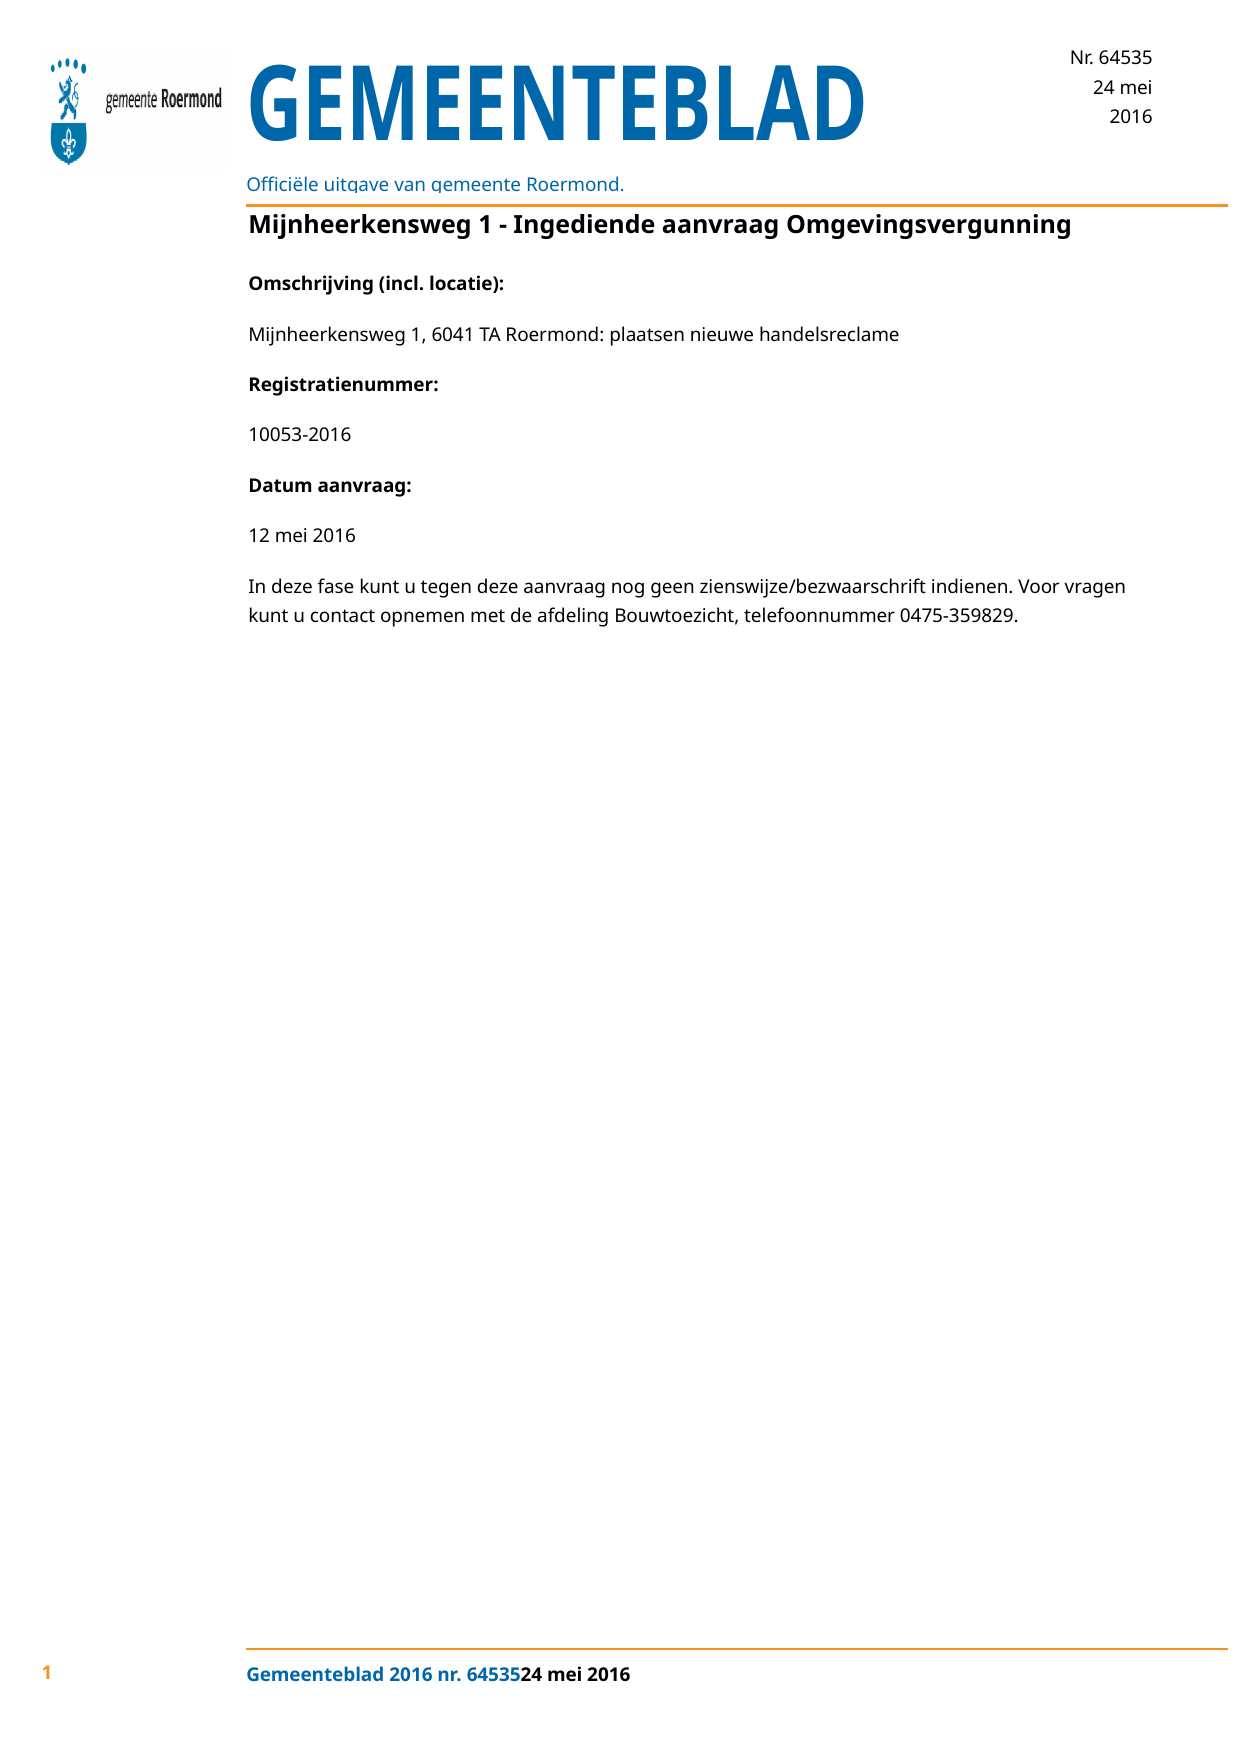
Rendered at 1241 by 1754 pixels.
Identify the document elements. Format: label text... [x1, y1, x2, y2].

text Omschrijving (incl. locatie): [248, 270, 1152, 296]
text 10053-2016 [248, 422, 1152, 447]
text In deze fase kunt u tegen deze aanvraag nog geen zienswijze/bezwaarschrift indienen. Voor vragen kunt u contact opnemen met de afdeling Bouwtoezicht, telefoonnummer 0475-359829. [248, 573, 1152, 628]
text Mijnheerkensweg 1, 6041 TA Roermond: plaatsen nieuwe handelsreclame [248, 321, 1152, 346]
text Datum aanvraag: [248, 472, 1152, 498]
text Mijnheerkensweg 1 - Ingediende aanvraag Omgevingsvergunning [248, 207, 1152, 241]
text 12 mei 2016 [248, 522, 1152, 548]
text Registratienummer: [248, 371, 1152, 397]
picture [41, 47, 231, 172]
